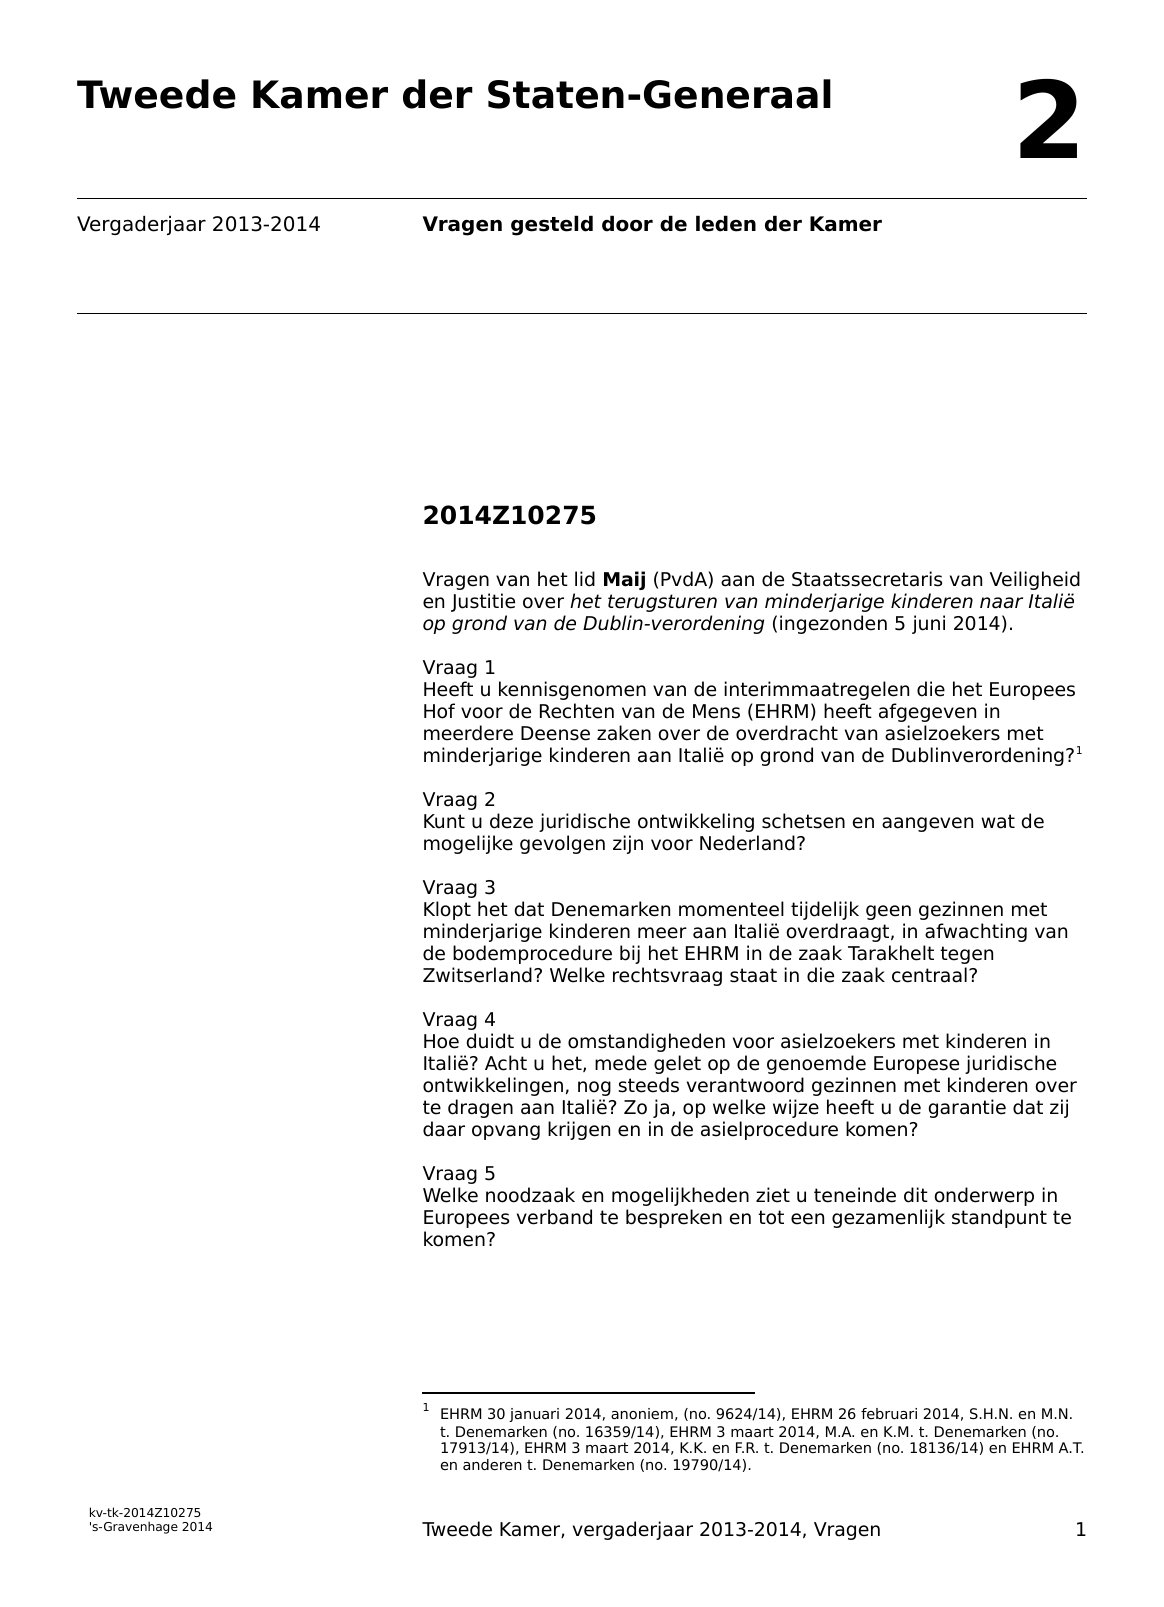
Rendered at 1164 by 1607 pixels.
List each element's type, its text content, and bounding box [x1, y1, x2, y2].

table_header 2 [886, 59, 1087, 198]
text Vraag 3 [422, 877, 1087, 899]
text Kunt u deze juridische ontwikkeling schetsen en aangeven wat de mogelijke gevolgen zijn voor Nederland? [422, 811, 1087, 855]
text Heeft u kennisgenomen van de interimmaatregelen die het Europees Hof voor de Rechten van de Mens (EHRM) heeft afgegeven in meerdere Deense zaken over de overdracht van asielzoekers met minderjarige kinderen aan Italië op grond van de Dublinverordening? [422, 679, 1087, 767]
text Vraag 5 [422, 1163, 1087, 1185]
text Vragen van het lid Maij (PvdA) aan de Staatssecretaris van Veiligheid en Justitie over het terugsturen van minderjarige kinderen naar Italië op grond van de Dublin-verordening (ingezonden 5 juni 2014). [422, 569, 1087, 635]
text Klopt het dat Denemarken momenteel tijdelijk geen gezinnen met minderjarige kinderen meer aan Italië overdraagt, in afwachting van de bodemprocedure bij het EHRM in de zaak Tarakhelt tegen Zwitserland? Welke rechtsvraag staat in die zaak centraal? [422, 899, 1087, 987]
table_header Tweede Kamer der Staten-Generaal [77, 59, 886, 198]
table_cell Vergaderjaar 2013-2014 [77, 199, 422, 313]
text Welke noodzaak en mogelijkheden ziet u teneinde dit onderwerp in Europees verband te bespreken en tot een gezamenlijk standpunt te komen? [422, 1185, 1087, 1251]
text Vraag 1 [422, 657, 1087, 679]
text 's-Gravenhage 2014 [88, 1520, 323, 1534]
text kv-tk-2014Z10275 [88, 1506, 323, 1520]
text 2014Z10275 [422, 501, 1087, 531]
text EHRM 30 januari 2014, anoniem, (no. 9624/14), EHRM 26 februari 2014, S.H.N. en M.N. t. Denemarken (no. 16359/14), EHRM 3 maart 2014, M.A. en K.M. t. Denemarken (no. 17913/14), EHRM 3 maart 2014, K.K. en F.R. t. Denemarken (no. 18136/14) en EHRM A.T. en anderen t. Denemarken (no. 19790/14). [422, 1402, 1087, 1474]
text Hoe duidt u de omstandigheden voor asielzoekers met kinderen in Italië? Acht u het, mede gelet op de genoemde Europese juridische ontwikkelingen, nog steeds verantwoord gezinnen met kinderen over te dragen aan Italië? Zo ja, op welke wijze heeft u de garantie dat zij daar opvang krijgen en in de asielprocedure komen? [422, 1031, 1087, 1141]
text Vraag 4 [422, 1009, 1087, 1031]
table_cell Vragen gesteld door de leden der Kamer [422, 199, 1087, 313]
text Vraag 2 [422, 789, 1087, 811]
